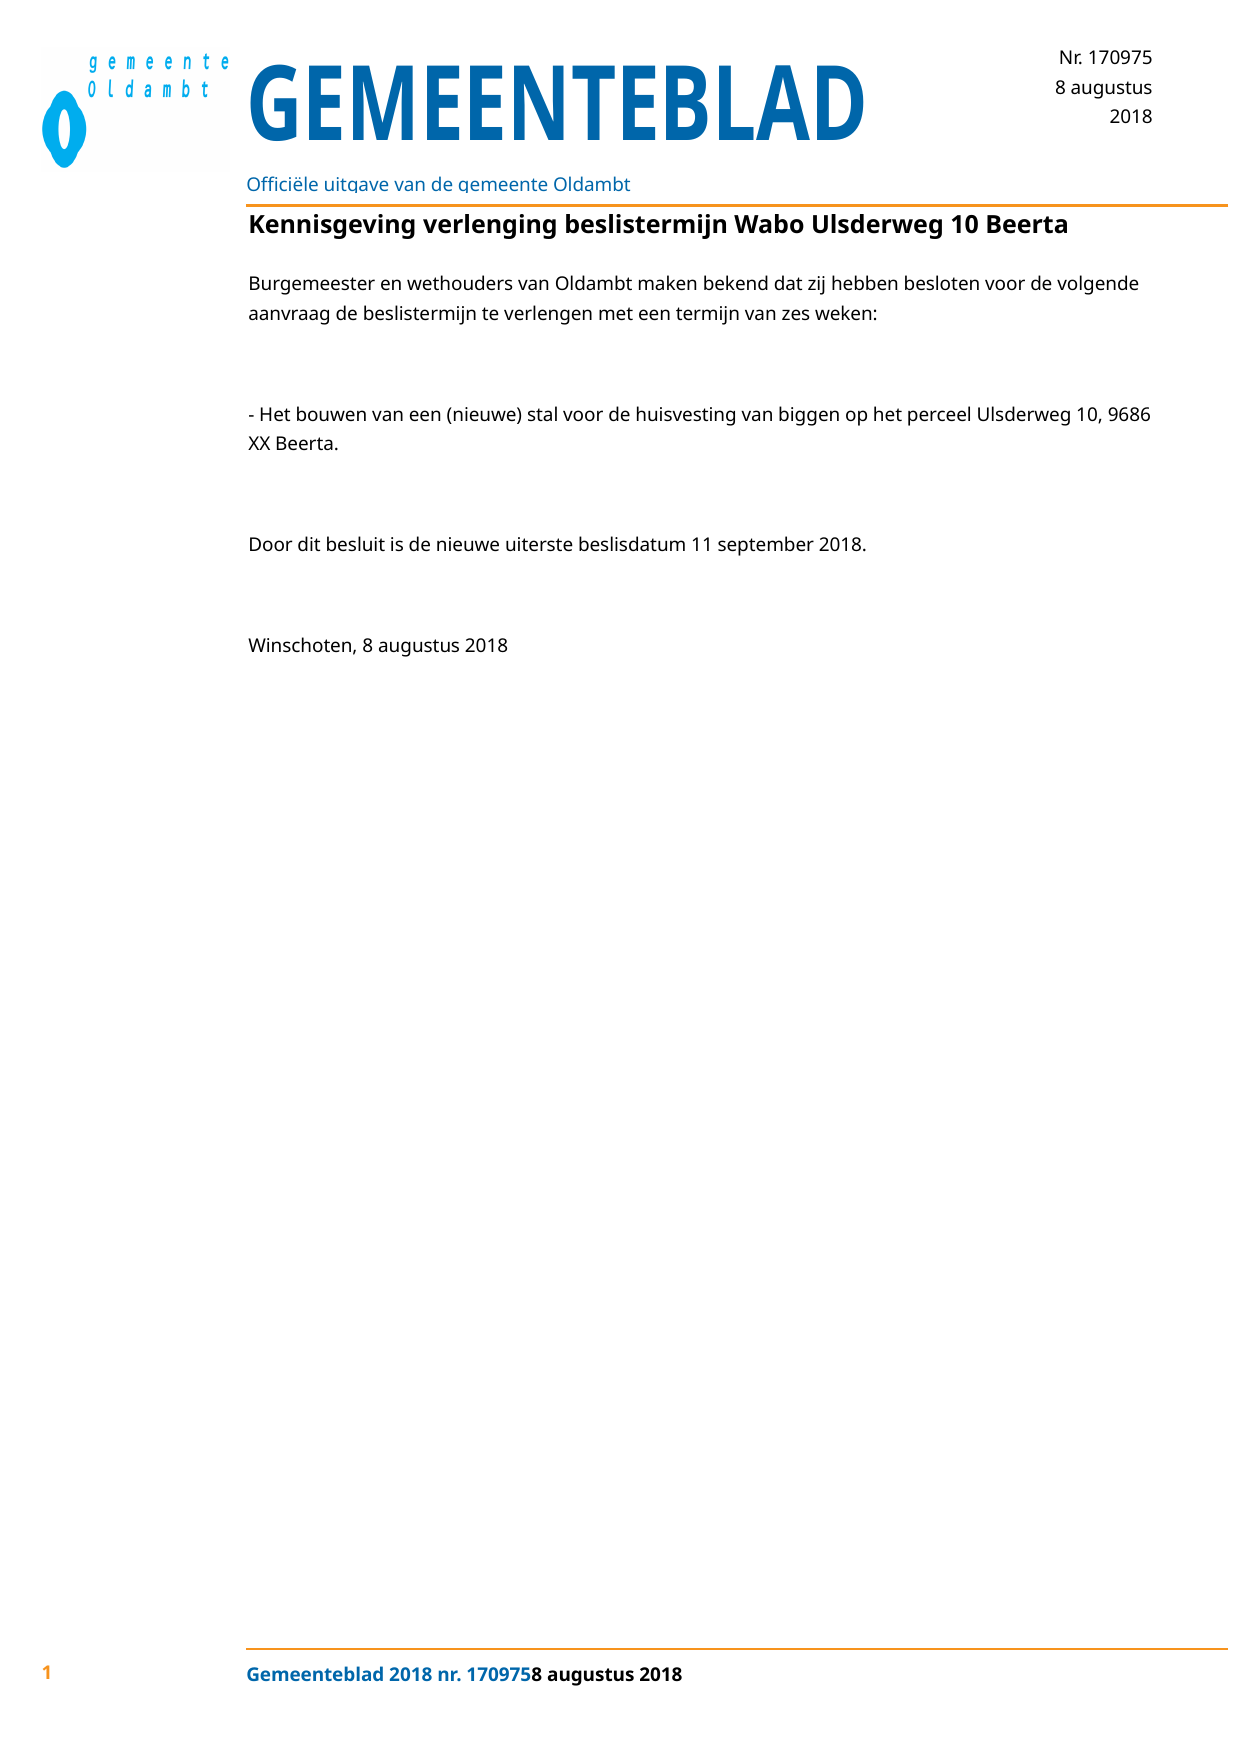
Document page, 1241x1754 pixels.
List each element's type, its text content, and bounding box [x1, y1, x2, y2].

picture [41, 47, 231, 172]
text Door dit besluit is de nieuwe uiterste beslisdatum 11 september 2018. [248, 531, 1152, 557]
text - Het bouwen van een (nieuwe) stal voor de huisvesting van biggen op het perceel Ulsderweg 10, 9686 XX Beerta. [248, 401, 1152, 456]
text Kennisgeving verlenging beslistermijn Wabo Ulsderweg 10 Beerta [248, 207, 1152, 241]
text Burgemeester en wethouders van Oldambt maken bekend dat zij hebben besloten voor de volgende aanvraag de beslistermijn te verlengen met een termijn van zes weken: [248, 270, 1152, 326]
text Winschoten, 8 augustus 2018 [248, 632, 1152, 658]
